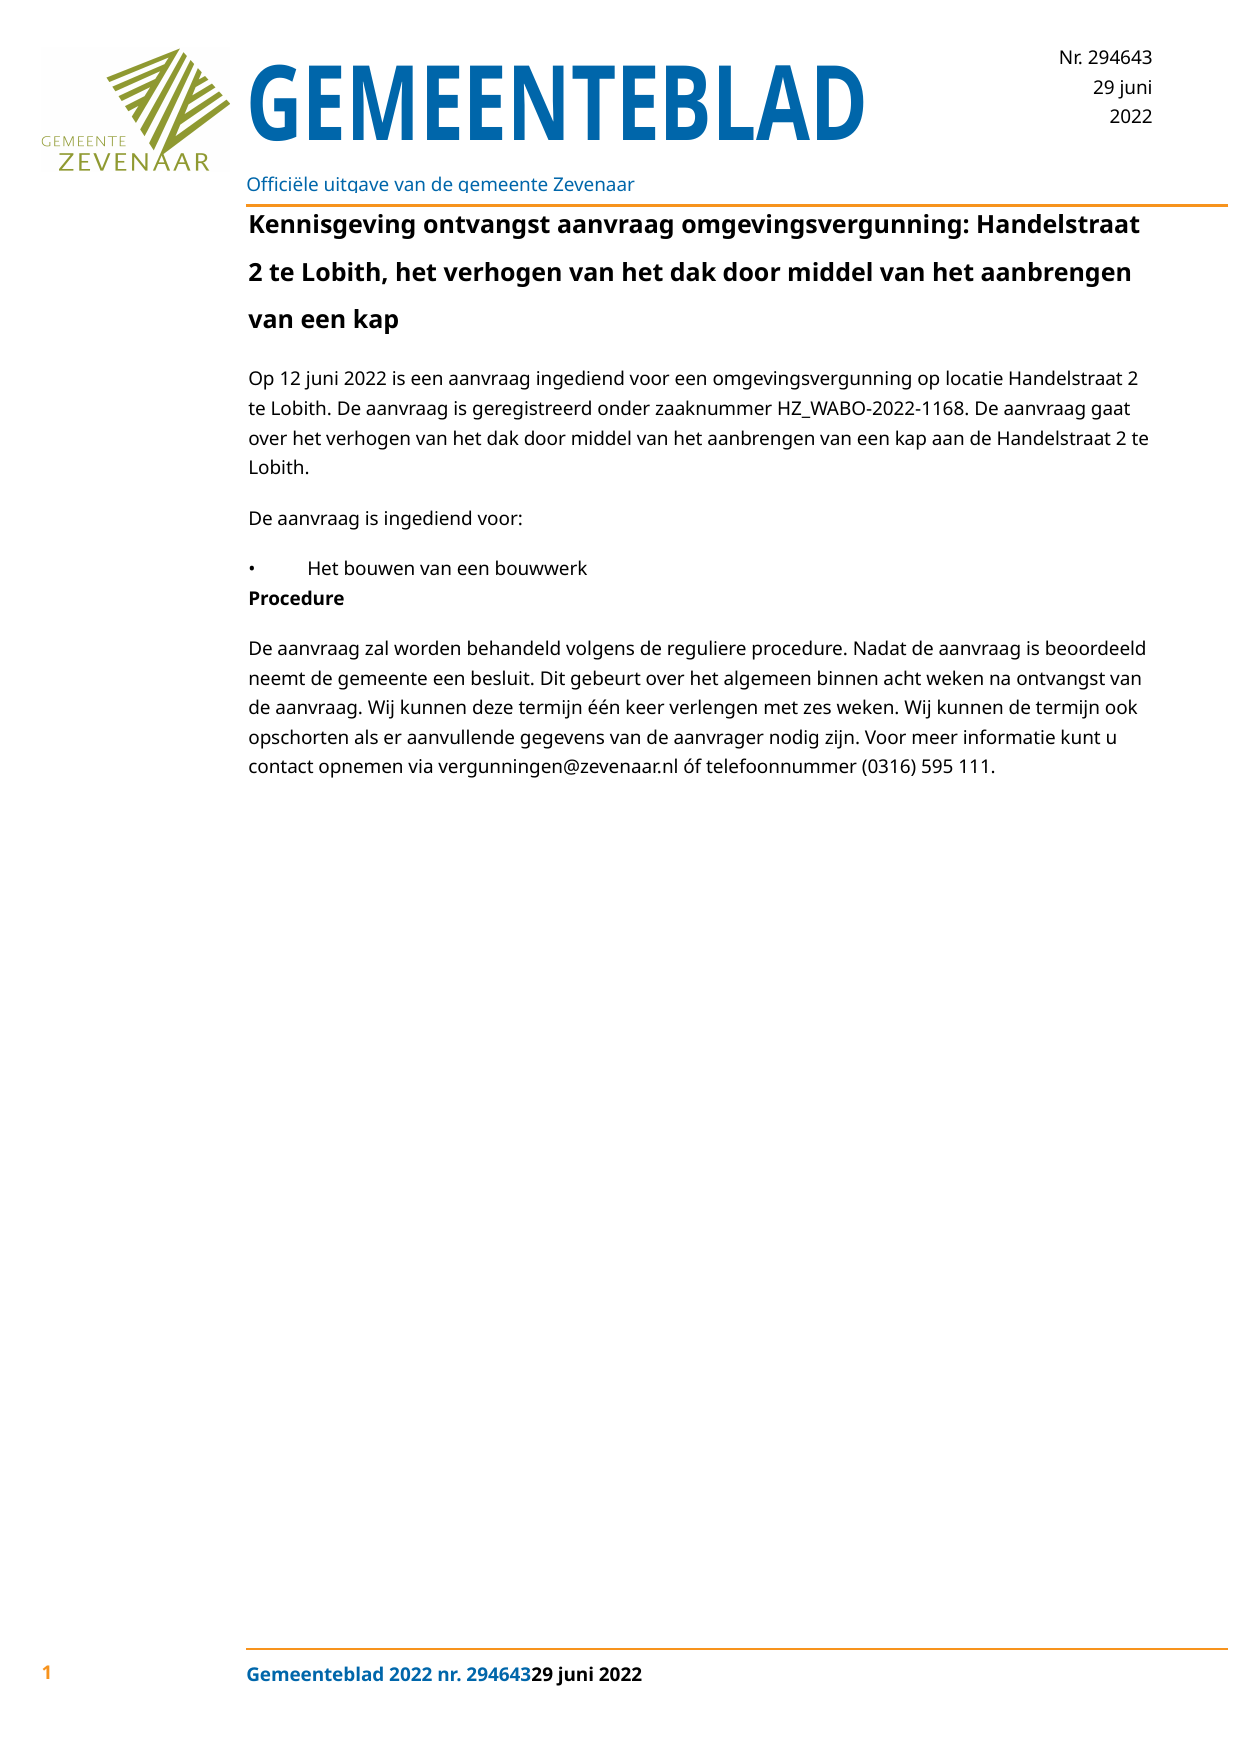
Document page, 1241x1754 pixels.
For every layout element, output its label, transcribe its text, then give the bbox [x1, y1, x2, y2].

text Op 12 juni 2022 is een aanvraag ingediend voor een omgevingsvergunning op locatie Handelstraat 2 te Lobith. De aanvraag is geregistreerd onder zaaknummer HZ_WABO-2022-1168. De aanvraag gaat over het verhogen van het dak door middel van het aanbrengen van een kap aan de Handelstraat 2 te Lobith. [248, 366, 1152, 480]
text De aanvraag is ingediend voor: [248, 505, 1152, 530]
text De aanvraag zal worden behandeld volgens de reguliere procedure. Nadat de aanvraag is beoordeeld neemt de gemeente een besluit. Dit gebeurt over het algemeen binnen acht weken na ontvangst van de aanvraag. Wij kunnen deze termijn één keer verlengen met zes weken. Wij kunnen de termijn ook opschorten als er aanvullende gegevens van de aanvrager nodig zijn. Voor meer informatie kunt u contact opnemen via vergunningen@zevenaar.nl óf telefoonnummer (0316) 595 111. [248, 635, 1152, 779]
text Kennisgeving ontvangst aanvraag omgevingsvergunning: Handelstraat 2 te Lobith, het verhogen van het dak door middel van het aanbrengen van een kap [248, 207, 1152, 336]
list Het bouwen van een bouwwerk [248, 555, 1152, 581]
picture [41, 47, 231, 172]
text Procedure [248, 585, 1152, 610]
